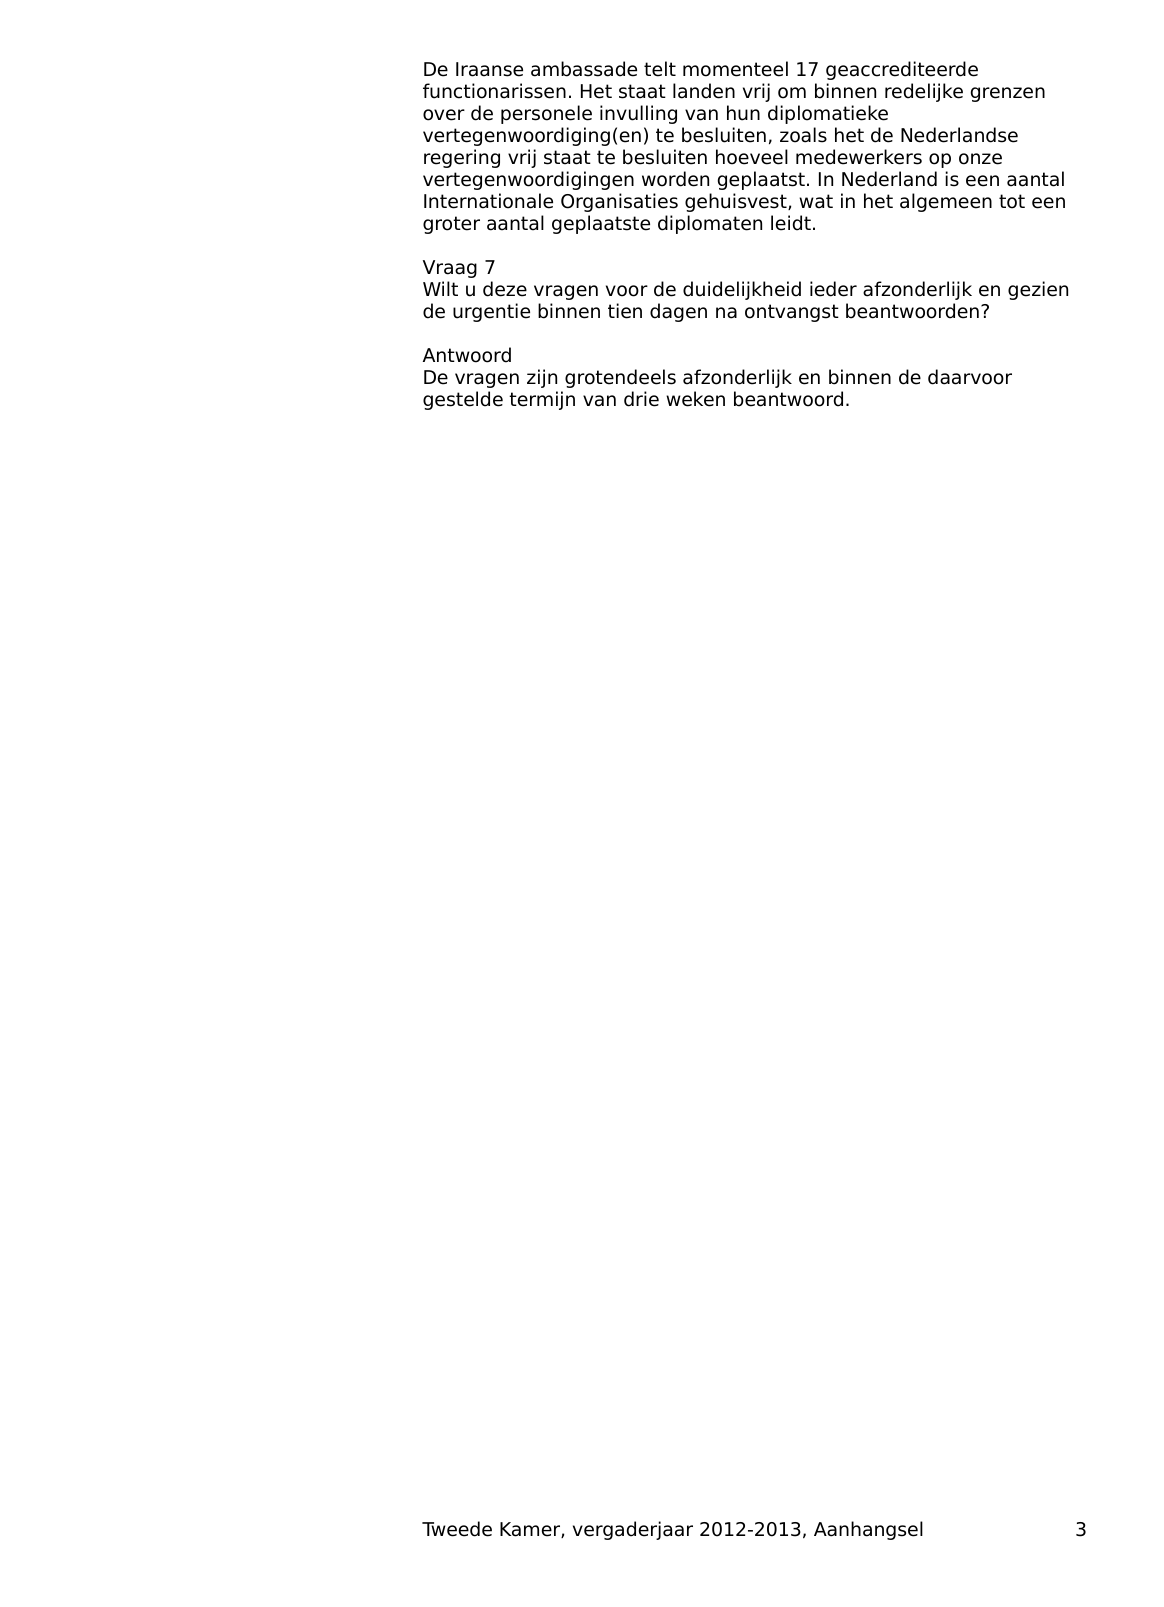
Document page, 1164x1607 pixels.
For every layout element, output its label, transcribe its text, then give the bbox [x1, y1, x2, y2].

text De vragen zijn grotendeels afzonderlijk en binnen de daarvoor gestelde termijn van drie weken beantwoord. [422, 367, 1087, 411]
text Wilt u deze vragen voor de duidelijkheid ieder afzonderlijk en gezien de urgentie binnen tien dagen na ontvangst beantwoorden? [422, 279, 1087, 323]
text Vraag 7 [422, 257, 1087, 279]
text Antwoord [422, 345, 1087, 367]
text De Iraanse ambassade telt momenteel 17 geaccrediteerde functionarissen. Het staat landen vrij om binnen redelijke grenzen over de personele invulling van hun diplomatieke vertegenwoordiging(en) te besluiten, zoals het de Nederlandse regering vrij staat te besluiten hoeveel medewerkers op onze vertegenwoordigingen worden geplaatst. In Nederland is een aantal Internationale Organisaties gehuisvest, wat in het algemeen tot een groter aantal geplaatste diplomaten leidt. [422, 59, 1087, 235]
